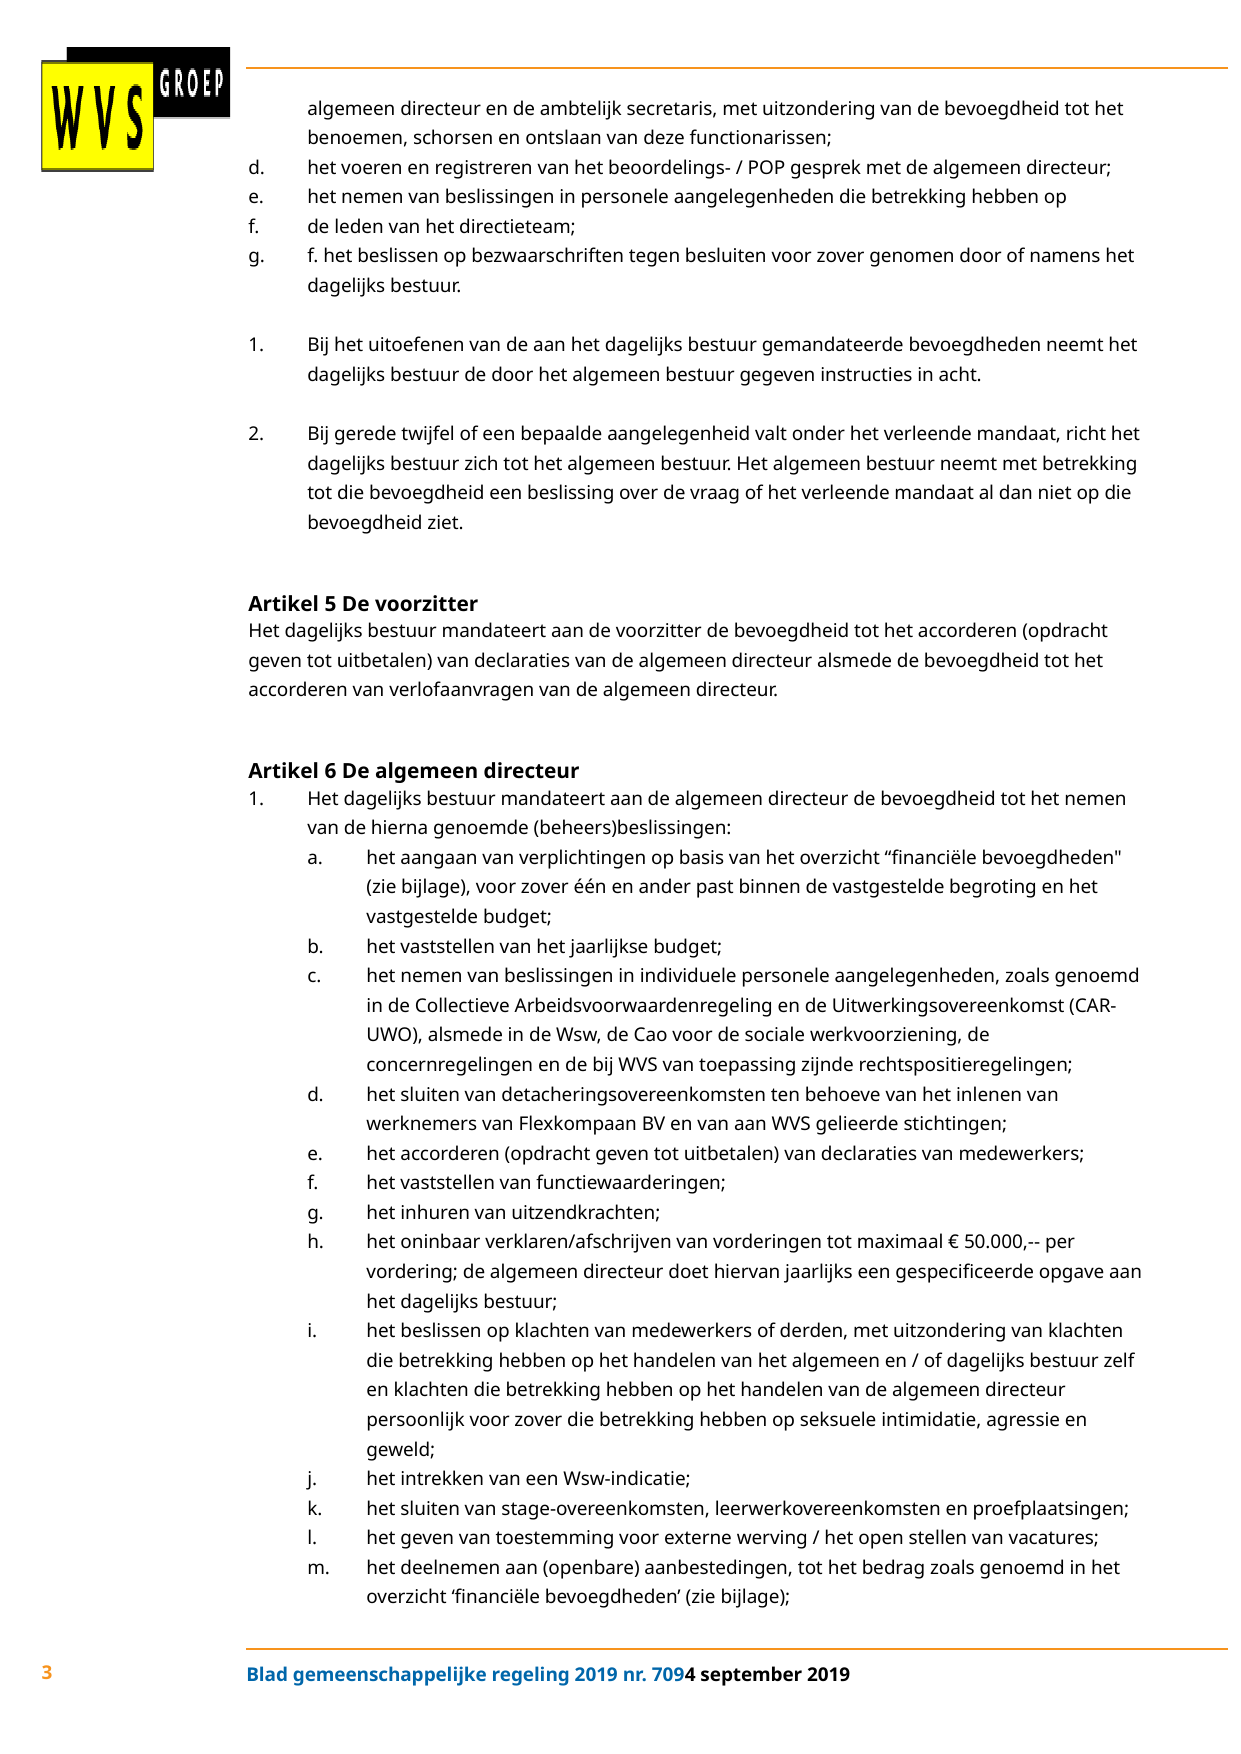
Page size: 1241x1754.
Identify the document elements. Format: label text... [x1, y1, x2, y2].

list het nemen van beslissingen in individuele personele aangelegenheden, zoals genoemd in de Collectieve Arbeidsvoorwaardenregeling en de Uitwerkingsovereenkomst (CAR-UWO), alsmede in de Wsw, de Cao voor de sociale werkvoorziening, de concernregelingen en de bij WVS van toepassing zijnde rechtspositieregelingen; [307, 962, 1152, 1077]
list Bij het uitoefenen van de aan het dagelijks bestuur gemandateerde bevoegdheden neemt het dagelijks bestuur de door het algemeen bestuur gegeven instructies in acht. [248, 331, 1152, 387]
list Het dagelijks bestuur mandateert aan de algemeen directeur de bevoegdheid tot het nemen van de hierna genoemde (beheers)beslissingen: [248, 785, 1152, 840]
list het accorderen (opdracht geven tot uitbetalen) van declaraties van medewerkers; [307, 1140, 1152, 1166]
list algemeen directeur en de ambtelijk secretaris, met uitzondering van de bevoegdheid tot het benoemen, schorsen en ontslaan van deze functionarissen; [248, 95, 1152, 150]
list f. het beslissen op bezwaarschriften tegen besluiten voor zover genomen door of namens het dagelijks bestuur. [248, 243, 1152, 298]
list het vaststellen van het jaarlijkse budget; [307, 933, 1152, 959]
list het inhuren van uitzendkrachten; [307, 1199, 1152, 1225]
list het aangaan van verplichtingen op basis van het overzicht “financiële bevoegdheden" (zie bijlage), voor zover één en ander past binnen de vastgestelde begroting en het vastgestelde budget; [307, 844, 1152, 929]
picture [41, 47, 231, 172]
list het nemen van beslissingen in personele aangelegenheden die betrekking hebben op [248, 183, 1152, 209]
text Het dagelijks bestuur mandateert aan de voorzitter de bevoegdheid tot het accorderen (opdracht geven tot uitbetalen) van declaraties van de algemeen directeur alsmede de bevoegdheid tot het accorderen van verlofaanvragen van de algemeen directeur. [248, 617, 1152, 702]
list het intrekken van een Wsw-indicatie; [307, 1465, 1152, 1491]
list de leden van het directieteam; [248, 213, 1152, 239]
text Artikel 6 De algemeen directeur [248, 757, 1152, 785]
list het deelnemen aan (openbare) aanbestedingen, tot het bedrag zoals genoemd in het overzicht ‘financiële bevoegdheden’ (zie bijlage); [307, 1554, 1152, 1609]
text Artikel 5 De voorzitter [248, 589, 1152, 617]
list het voeren en registreren van het beoordelings- / POP gesprek met de algemeen directeur; [248, 154, 1152, 180]
list Bij gerede twijfel of een bepaalde aangelegenheid valt onder het verleende mandaat, richt het dagelijks bestuur zich tot het algemeen bestuur. Het algemeen bestuur neemt met betrekking tot die bevoegdheid een beslissing over de vraag of het verleende mandaat al dan niet op die bevoegdheid ziet. [248, 420, 1152, 535]
list het vaststellen van functiewaarderingen; [307, 1169, 1152, 1195]
list het sluiten van stage-overeenkomsten, leerwerkovereenkomsten en proefplaatsingen; [307, 1495, 1152, 1521]
list het beslissen op klachten van medewerkers of derden, met uitzondering van klachten die betrekking hebben op het handelen van het algemeen en / of dagelijks bestuur zelf en klachten die betrekking hebben op het handelen van de algemeen directeur persoonlijk voor zover die betrekking hebben op seksuele intimidatie, agressie en geweld; [307, 1317, 1152, 1462]
list het oninbaar verklaren/afschrijven van vorderingen tot maximaal € 50.000,-- per vordering; de algemeen directeur doet hiervan jaarlijks een gespecificeerde opgave aan het dagelijks bestuur; [307, 1229, 1152, 1314]
list het sluiten van detacheringsovereenkomsten ten behoeve van het inlenen van werknemers van Flexkompaan BV en van aan WVS gelieerde stichtingen; [307, 1081, 1152, 1136]
list het geven van toestemming voor externe werving / het open stellen van vacatures; [307, 1524, 1152, 1550]
